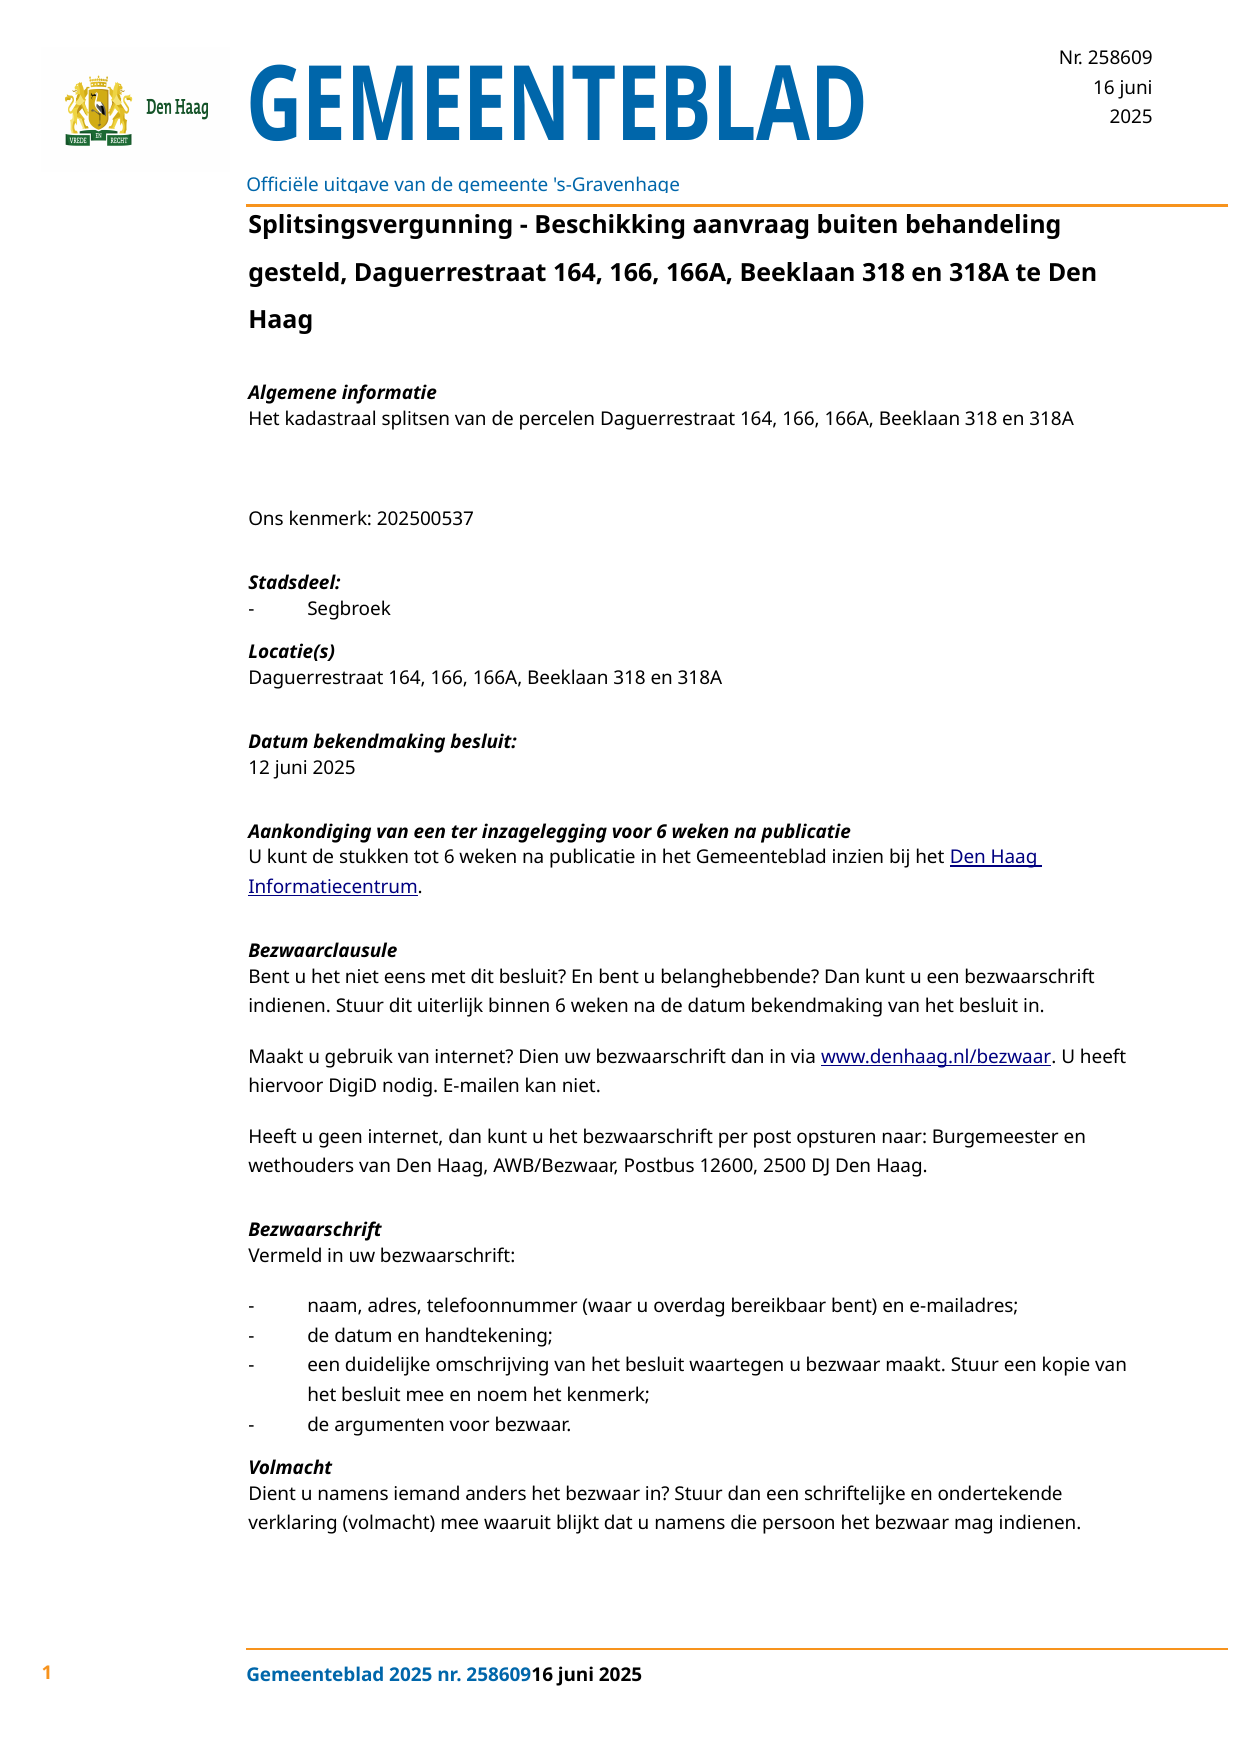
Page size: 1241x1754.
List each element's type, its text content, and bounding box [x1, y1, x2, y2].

text Ons kenmerk: 202500537 [248, 506, 1152, 531]
text Bezwaarschrift [248, 1216, 1152, 1242]
list Segbroek [248, 595, 1152, 621]
list naam, adres, telefoonnummer (waar u overdag bereikbaar bent) en e-mailadres; [248, 1292, 1152, 1318]
list de argumenten voor bezwaar. [248, 1411, 1152, 1437]
list een duidelijke omschrijving van het besluit waartegen u bezwaar maakt. Stuur een kopie van het besluit mee en noem het kenmerk; [248, 1352, 1152, 1407]
text Algemene informatie [248, 379, 1152, 405]
text Aankondiging van een ter inzagelegging voor 6 weken na publicatie [248, 818, 1152, 843]
text Splitsingsvergunning - Beschikking aanvraag buiten behandeling gesteld, Daguerrestraat 164, 166, 166A, Beeklaan 318 en 318A te Den Haag [248, 207, 1152, 336]
text Dient u namens iemand anders het bezwaar in? Stuur dan een schriftelijke en ondertekende verklaring (volmacht) mee waaruit blijkt dat u namens die persoon het bezwaar mag indienen. [248, 1480, 1152, 1535]
text Volmacht [248, 1454, 1152, 1480]
text Stadsdeel: [248, 569, 1152, 595]
text Locatie(s) [248, 638, 1152, 664]
text Het kadastraal splitsen van de percelen Daguerrestraat 164, 166, 166A, Beeklaan 318 en 318A [248, 405, 1152, 431]
text Datum bekendmaking besluit: [248, 728, 1152, 754]
picture [41, 47, 231, 172]
text Heeft u geen internet, dan kunt u het bezwaarschrift per post opsturen naar: Burgemeester en wethouders van Den Haag, AWB/Bezwaar, Postbus 12600, 2500 DJ Den Haag. [248, 1123, 1152, 1178]
text 12 juni 2025 [248, 754, 1152, 779]
text Bent u het niet eens met dit besluit? En bent u belanghebbende? Dan kunt u een bezwaarschrift indienen. Stuur dit uiterlijk binnen 6 weken na de datum bekendmaking van het besluit in. [248, 963, 1152, 1018]
text Daguerrestraat 164, 166, 166A, Beeklaan 318 en 318A [248, 664, 1152, 690]
text Bezwaarclausule [248, 937, 1152, 963]
list de datum en handtekening; [248, 1322, 1152, 1348]
text Maakt u gebruik van internet? Dien uw bezwaarschrift dan in via www.denhaag.nl/bezwaar. U heeft hiervoor DigiD nodig. E-mailen kan niet. [248, 1043, 1152, 1098]
text U kunt de stukken tot 6 weken na publicatie in het Gemeenteblad inzien bij het Den Haag Informatiecentrum. [248, 843, 1152, 899]
text Vermeld in uw bezwaarschrift: [248, 1242, 1152, 1268]
